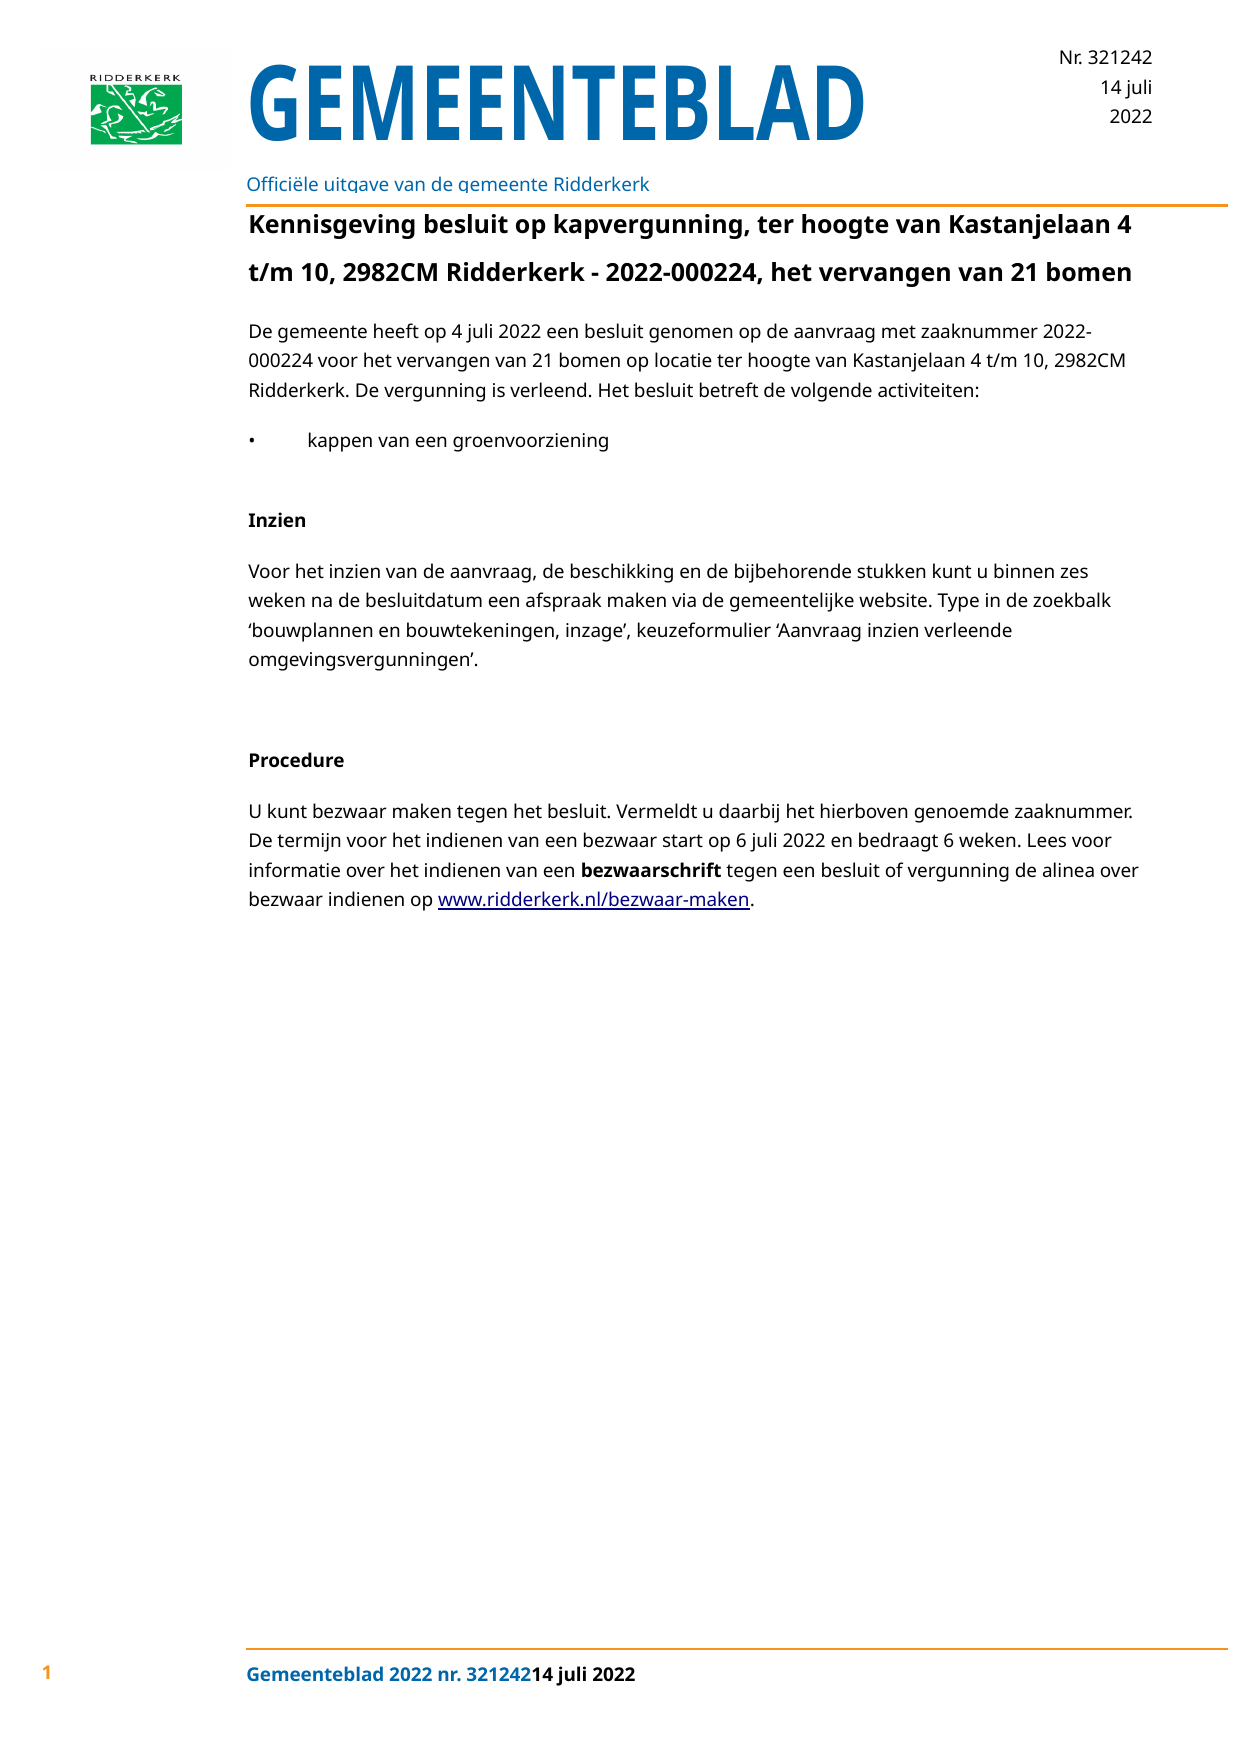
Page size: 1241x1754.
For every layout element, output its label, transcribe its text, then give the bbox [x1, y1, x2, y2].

text Kennisgeving besluit op kapvergunning, ter hoogte van Kastanjelaan 4 t/m 10, 2982CM Ridderkerk - 2022-000224, het vervangen van 21 bomen [248, 207, 1152, 288]
text Inzien [248, 507, 1152, 533]
text Voor het inzien van de aanvraag, de beschikking en de bijbehorende stukken kunt u binnen zes weken na de besluitdatum een afspraak maken via de gemeentelijke website. Type in de zoekbalk ‘bouwplannen en bouwtekeningen, inzage’, keuzeformulier ‘Aanvraag inzien verleende omgevingsvergunningen’. [248, 558, 1152, 672]
text Procedure [248, 747, 1152, 773]
text U kunt bezwaar maken tegen het besluit. Vermeldt u daarbij het hierboven genoemde zaaknummer. De termijn voor het indienen van een bezwaar start op 6 juli 2022 en bedraagt 6 weken. Lees voor informatie over het indienen van een bezwaarschrift tegen een besluit of vergunning de alinea over bezwaar indienen op www.ridderkerk.nl/bezwaar-maken. [248, 798, 1152, 912]
text De gemeente heeft op 4 juli 2022 een besluit genomen op de aanvraag met zaaknummer 2022-000224 voor het vervangen van 21 bomen op locatie ter hoogte van Kastanjelaan 4 t/m 10, 2982CM Ridderkerk. De vergunning is verleend. Het besluit betreft de volgende activiteiten: [248, 318, 1152, 403]
list kappen van een groenvoorziening [248, 427, 1152, 453]
picture [41, 47, 231, 172]
